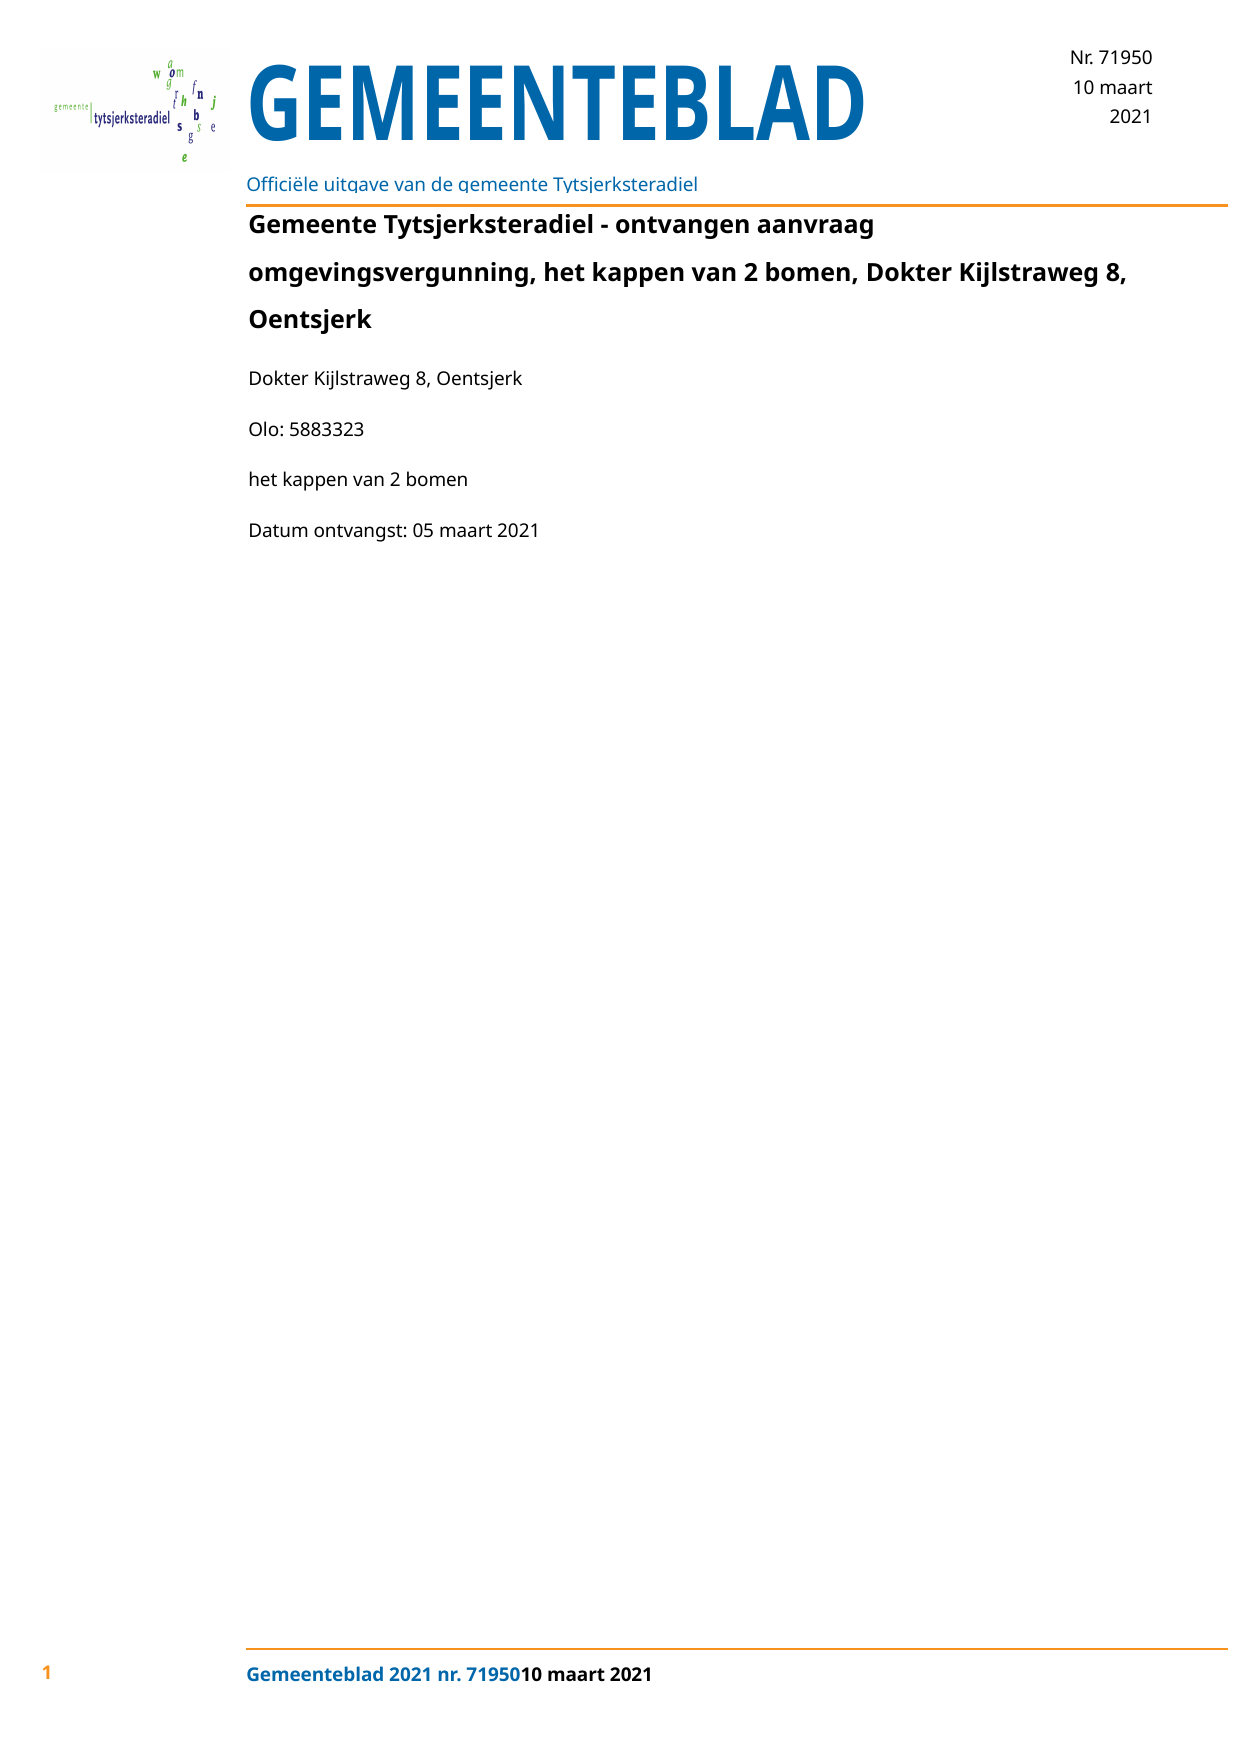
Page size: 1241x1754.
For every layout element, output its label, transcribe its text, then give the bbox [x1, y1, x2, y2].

text het kappen van 2 bomen [248, 466, 1152, 492]
text Datum ontvangst: 05 maart 2021 [248, 517, 1152, 542]
text Dokter Kijlstraweg 8, Oentsjerk [248, 366, 1152, 391]
text Gemeente Tytsjerksteradiel - ontvangen aanvraag omgevingsvergunning, het kappen van 2 bomen, Dokter Kijlstraweg 8, Oentsjerk [248, 207, 1152, 336]
picture [41, 47, 231, 172]
text Olo: 5883323 [248, 416, 1152, 442]
